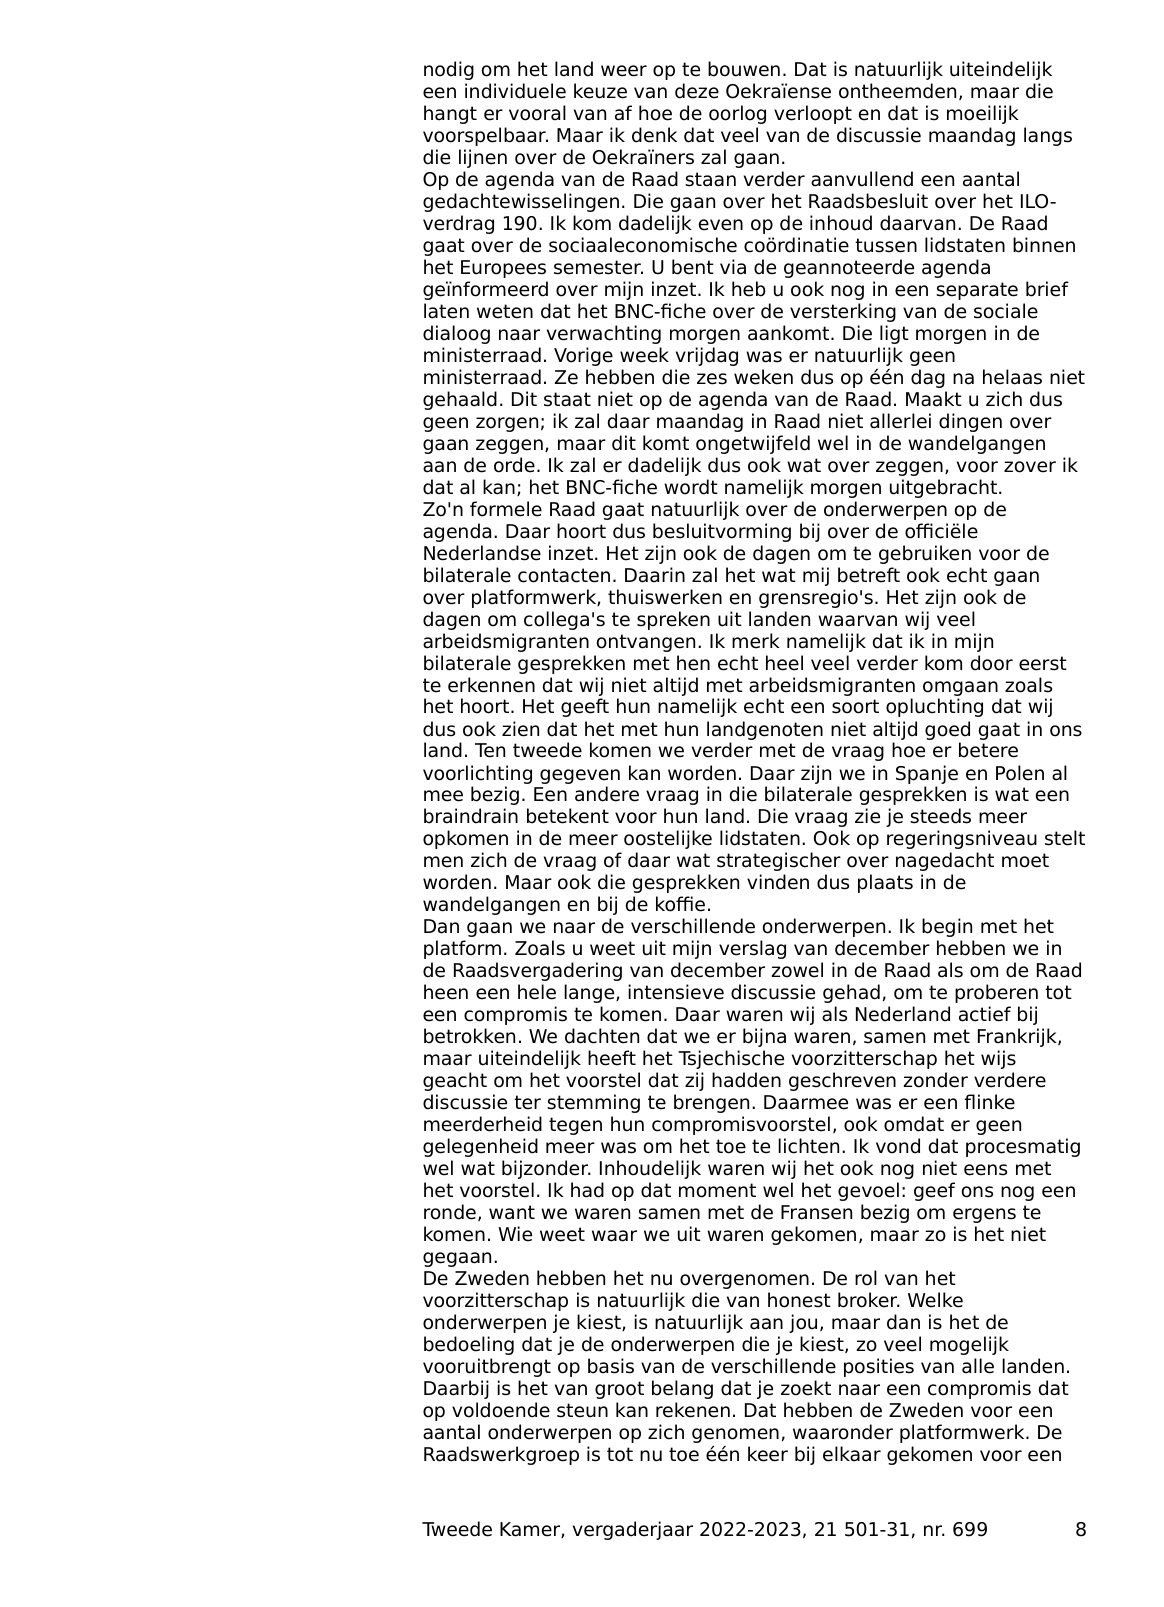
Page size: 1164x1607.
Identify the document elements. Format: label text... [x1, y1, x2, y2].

text nodig om het land weer op te bouwen. Dat is natuurlijk uiteindelijk een individuele keuze van deze Oekraïense ontheemden, maar die hangt er vooral van af hoe de oorlog verloopt en dat is moeilijk voorspelbaar. Maar ik denk dat veel van de discussie maandag langs die lijnen over de Oekraïners zal gaan. [422, 59, 1087, 169]
text De Zweden hebben het nu overgenomen. De rol van het voorzitterschap is natuurlijk die van honest broker. Welke onderwerpen je kiest, is natuurlijk aan jou, maar dan is het de bedoeling dat je de onderwerpen die je kiest, zo veel mogelijk vooruitbrengt op basis van de verschillende posities van alle landen. Daarbij is het van groot belang dat je zoekt naar een compromis dat op voldoende steun kan rekenen. Dat hebben de Zweden voor een aantal onderwerpen op zich genomen, waaronder platformwerk. De Raadswerkgroep is tot nu toe één keer bij elkaar gekomen voor een [422, 1268, 1087, 1466]
text Op de agenda van de Raad staan verder aanvullend een aantal gedachtewisselingen. Die gaan over het Raadsbesluit over het ILO-verdrag 190. Ik kom dadelijk even op de inhoud daarvan. De Raad gaat over de sociaaleconomische coördinatie tussen lidstaten binnen het Europees semester. U bent via de geannoteerde agenda geïnformeerd over mijn inzet. Ik heb u ook nog in een separate brief laten weten dat het BNC-fiche over de versterking van de sociale dialoog naar verwachting morgen aankomt. Die ligt morgen in de ministerraad. Vorige week vrijdag was er natuurlijk geen ministerraad. Ze hebben die zes weken dus op één dag na helaas niet gehaald. Dit staat niet op de agenda van de Raad. Maakt u zich dus geen zorgen; ik zal daar maandag in Raad niet allerlei dingen over gaan zeggen, maar dit komt ongetwijfeld wel in de wandelgangen aan de orde. Ik zal er dadelijk dus ook wat over zeggen, voor zover ik dat al kan; het BNC-fiche wordt namelijk morgen uitgebracht. [422, 169, 1087, 499]
text Zo'n formele Raad gaat natuurlijk over de onderwerpen op de agenda. Daar hoort dus besluitvorming bij over de officiële Nederlandse inzet. Het zijn ook de dagen om te gebruiken voor de bilaterale contacten. Daarin zal het wat mij betreft ook echt gaan over platformwerk, thuiswerken en grensregio's. Het zijn ook de dagen om collega's te spreken uit landen waarvan wij veel arbeidsmigranten ontvangen. Ik merk namelijk dat ik in mijn bilaterale gesprekken met hen echt heel veel verder kom door eerst te erkennen dat wij niet altijd met arbeidsmigranten omgaan zoals het hoort. Het geeft hun namelijk echt een soort opluchting dat wij dus ook zien dat het met hun landgenoten niet altijd goed gaat in ons land. Ten tweede komen we verder met de vraag hoe er betere voorlichting gegeven kan worden. Daar zijn we in Spanje en Polen al mee bezig. Een andere vraag in die bilaterale gesprekken is wat een braindrain betekent voor hun land. Die vraag zie je steeds meer opkomen in de meer oostelijke lidstaten. Ook op regeringsniveau stelt men zich de vraag of daar wat strategischer over nagedacht moet worden. Maar ook die gesprekken vinden dus plaats in de wandelgangen en bij de koffie. [422, 499, 1087, 916]
text Dan gaan we naar de verschillende onderwerpen. Ik begin met het platform. Zoals u weet uit mijn verslag van december hebben we in de Raadsvergadering van december zowel in de Raad als om de Raad heen een hele lange, intensieve discussie gehad, om te proberen tot een compromis te komen. Daar waren wij als Nederland actief bij betrokken. We dachten dat we er bijna waren, samen met Frankrijk, maar uiteindelijk heeft het Tsjechische voorzitterschap het wijs geacht om het voorstel dat zij hadden geschreven zonder verdere discussie ter stemming te brengen. Daarmee was er een flinke meerderheid tegen hun compromisvoorstel, ook omdat er geen gelegenheid meer was om het toe te lichten. Ik vond dat procesmatig wel wat bijzonder. Inhoudelijk waren wij het ook nog niet eens met het voorstel. Ik had op dat moment wel het gevoel: geef ons nog een ronde, want we waren samen met de Fransen bezig om ergens te komen. Wie weet waar we uit waren gekomen, maar zo is het niet gegaan. [422, 916, 1087, 1268]
